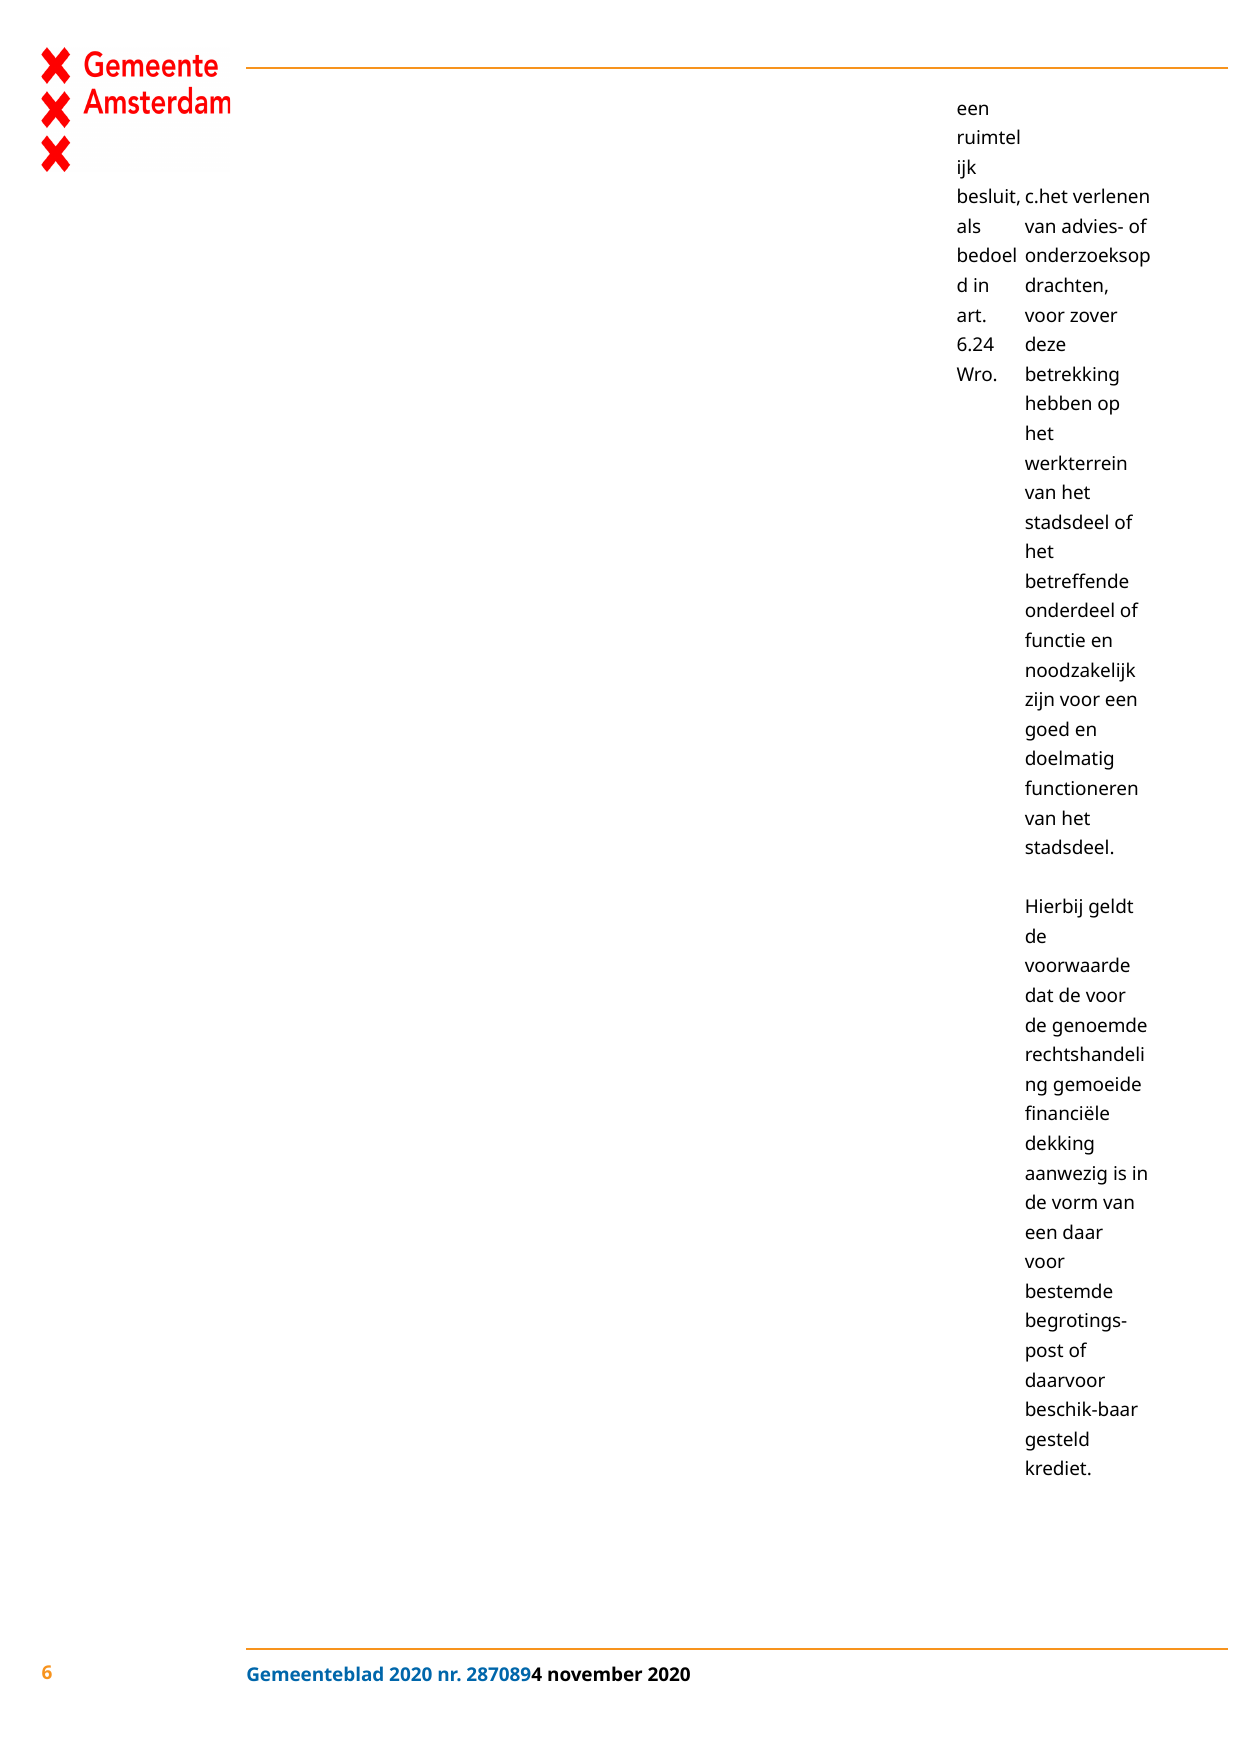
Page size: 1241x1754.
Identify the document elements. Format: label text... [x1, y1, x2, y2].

table_cell [789, 95, 897, 1600]
table_cell [356, 95, 464, 1600]
table_cell c.het verlenen van advies- of onderzoeksopdrachten, voor zover deze betrekking hebben op het werkterrein van het stadsdeel of het betreffende onderdeel of functie en noodzakelijk zijn voor een goed en doelmatig functioneren van het stadsdeel. Hierbij geldt de voorwaarde dat de voor de genoemde rechtshandeling gemoeide financiële dekking aanwezig is in de vorm van een daar voor bestemde begrotings- post of daarvoor beschik-baar gesteld krediet. [1025, 95, 1152, 1600]
table_cell een ruimtelijk besluit, als bedoeld in art. 6.24 Wro. [898, 95, 1024, 1600]
table_cell [248, 95, 356, 1600]
table_cell [681, 95, 789, 1600]
table_cell [573, 95, 681, 1600]
picture [41, 47, 231, 172]
table_cell [465, 95, 573, 1600]
